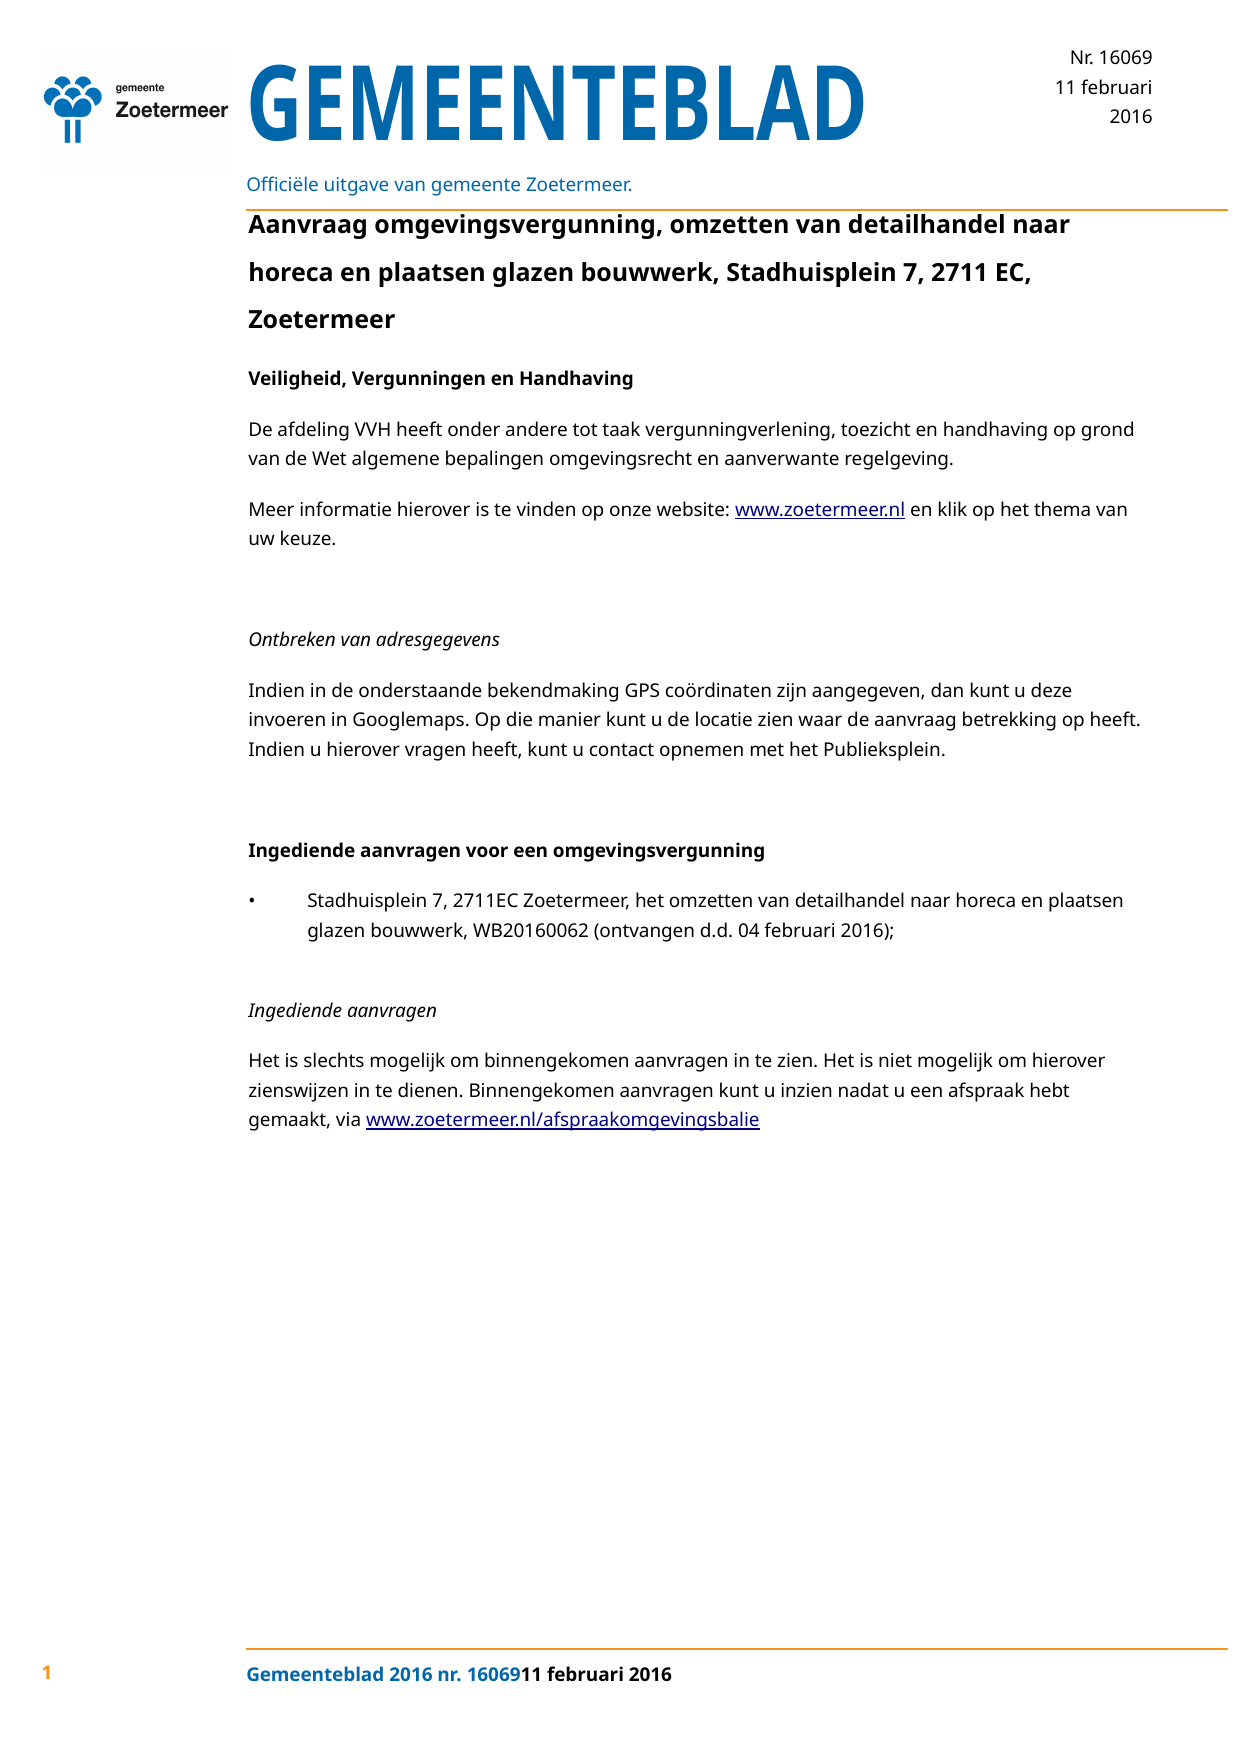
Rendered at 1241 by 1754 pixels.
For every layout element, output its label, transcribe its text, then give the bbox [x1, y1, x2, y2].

text Meer informatie hierover is te vinden op onze website: www.zoetermeer.nl en klik op het thema van uw keuze. [248, 496, 1152, 551]
text Veiligheid, Vergunningen en Handhaving [248, 366, 1152, 391]
text Aanvraag omgevingsvergunning, omzetten van detailhandel naar horeca en plaatsen glazen bouwwerk, Stadhuisplein 7, 2711 EC, Zoetermeer [248, 211, 1152, 336]
text De afdeling VVH heeft onder andere tot taak vergunningverlening, toezicht en handhaving op grond van de Wet algemene bepalingen omgevingsrecht en aanverwante regelgeving. [248, 416, 1152, 471]
picture [41, 47, 231, 172]
list Stadhuisplein 7, 2711EC Zoetermeer, het omzetten van detailhandel naar horeca en plaatsen glazen bouwwerk, WB20160062 (ontvangen d.d. 04 februari 2016); [248, 887, 1152, 942]
text Ontbreken van adresgegevens [248, 626, 1152, 652]
text Ingediende aanvragen voor een omgevingsvergunning [248, 837, 1152, 862]
text Indien in de onderstaande bekendmaking GPS coördinaten zijn aangegeven, dan kunt u deze invoeren in Googlemaps. Op die manier kunt u de locatie zien waar de aanvraag betrekking op heeft. Indien u hierover vragen heeft, kunt u contact opnemen met het Publieksplein. [248, 677, 1152, 762]
text Het is slechts mogelijk om binnengekomen aanvragen in te zien. Het is niet mogelijk om hierover zienswijzen in te dienen. Binnengekomen aanvragen kunt u inzien nadat u een afspraak hebt gemaakt, via www.zoetermeer.nl/afspraakomgevingsbalie [248, 1047, 1152, 1132]
text Ingediende aanvragen [248, 997, 1152, 1022]
